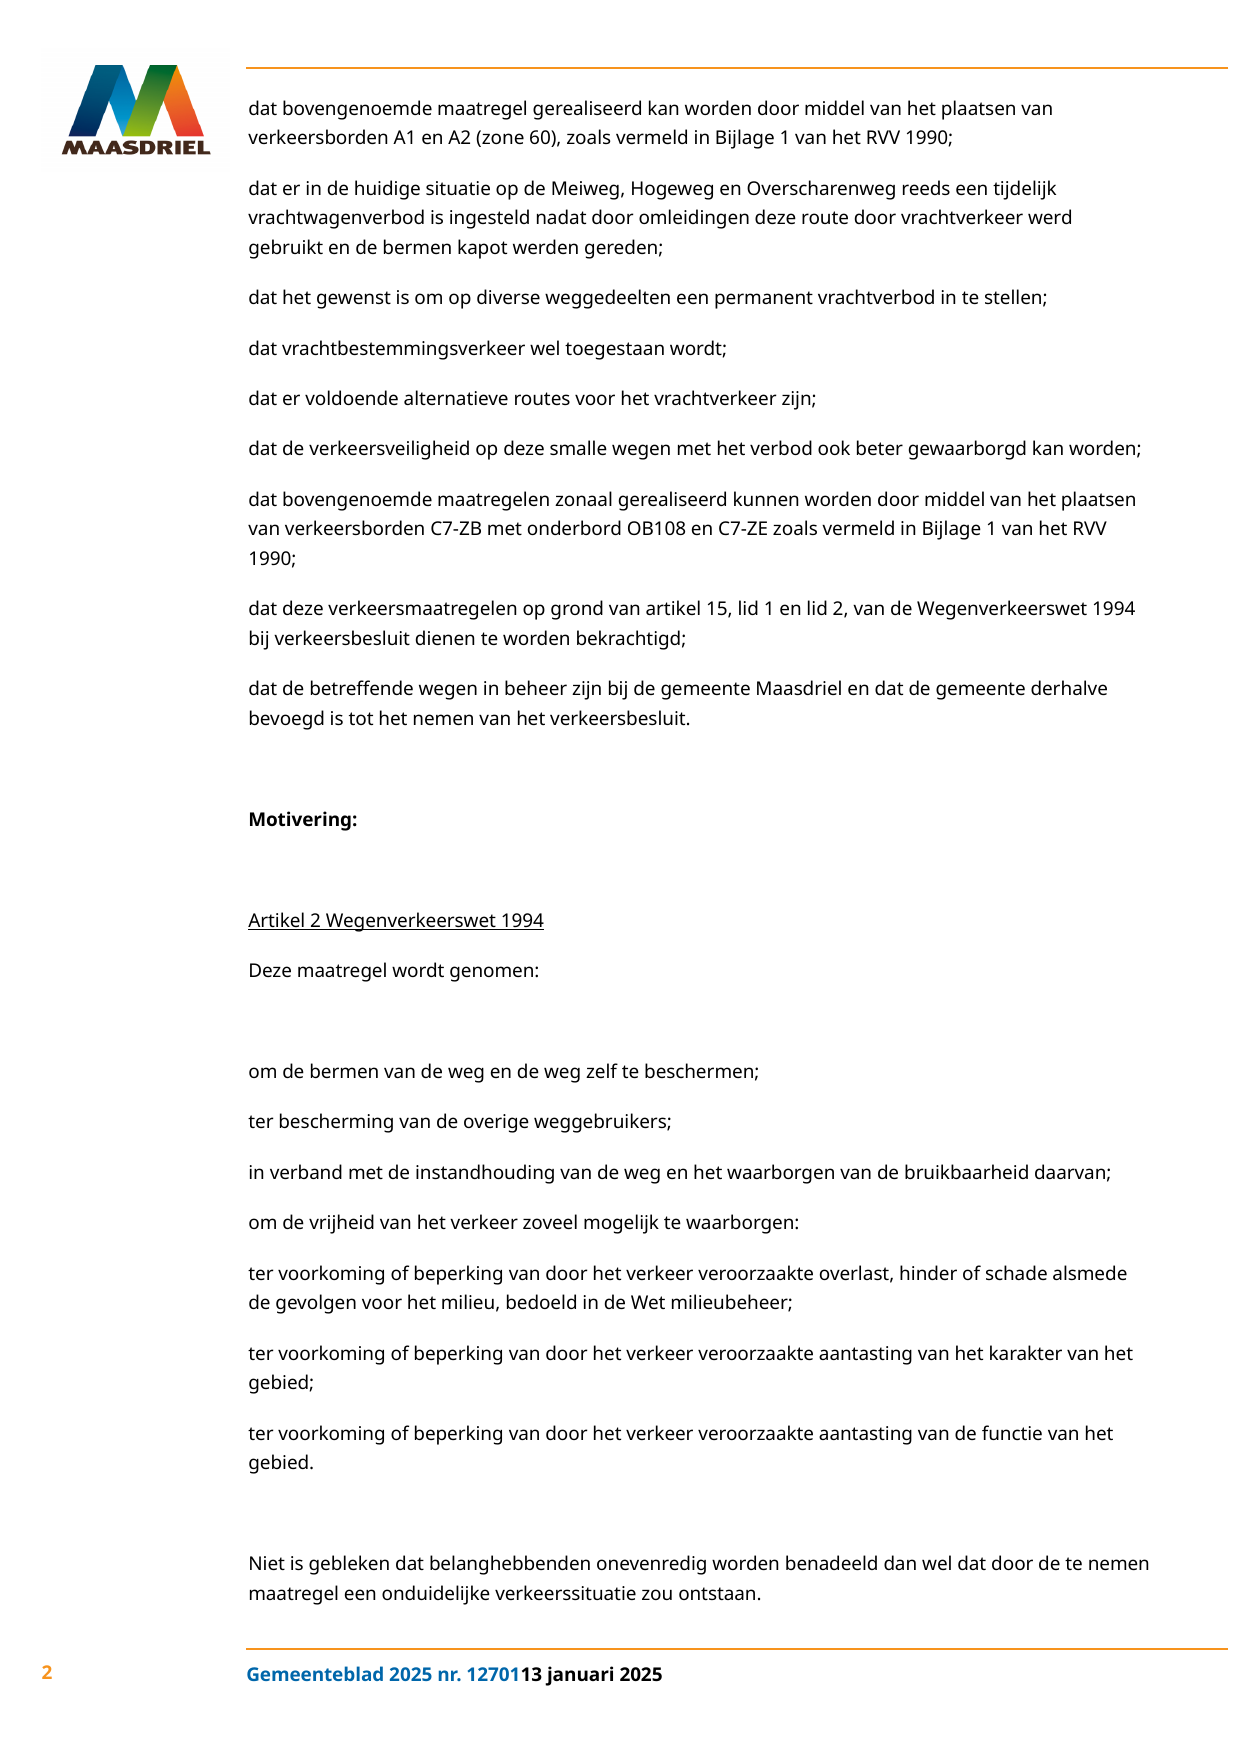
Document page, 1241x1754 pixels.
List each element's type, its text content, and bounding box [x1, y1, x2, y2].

text dat bovengenoemde maatregel gerealiseerd kan worden door middel van het plaatsen van verkeersborden A1 en A2 (zone 60), zoals vermeld in Bijlage 1 van het RVV 1990; [248, 95, 1152, 150]
text dat er in de huidige situatie op de Meiweg, Hogeweg en Overscharenweg reeds een tijdelijk vrachtwagenverbod is ingesteld nadat door omleidingen deze route door vrachtverkeer werd gebruikt en de bermen kapot werden gereden; [248, 175, 1152, 260]
text om de vrijheid van het verkeer zoveel mogelijk te waarborgen: [248, 1209, 1152, 1235]
text dat deze verkeersmaatregelen op grond van artikel 15, lid 1 en lid 2, van de Wegenverkeerswet 1994 bij verkeersbesluit dienen te worden bekrachtigd; [248, 596, 1152, 651]
text Deze maatregel wordt genomen: [248, 957, 1152, 983]
text om de bermen van de weg en de weg zelf te beschermen; [248, 1058, 1152, 1084]
text ter voorkoming of beperking van door het verkeer veroorzaakte overlast, hinder of schade alsmede de gevolgen voor het milieu, bedoeld in de Wet milieubeheer; [248, 1260, 1152, 1315]
picture [41, 47, 231, 172]
text Motivering: [248, 806, 1152, 832]
text Niet is gebleken dat belanghebbenden onevenredig worden benadeeld dan wel dat door de te nemen maatregel een onduidelijke verkeerssituatie zou ontstaan. [248, 1550, 1152, 1606]
text dat bovengenoemde maatregelen zonaal gerealiseerd kunnen worden door middel van het plaatsen van verkeersborden C7-ZB met onderbord OB108 en C7-ZE zoals vermeld in Bijlage 1 van het RVV 1990; [248, 486, 1152, 571]
text Artikel 2 Wegenverkeerswet 1994 [248, 907, 1152, 933]
text dat de betreffende wegen in beheer zijn bij de gemeente Maasdriel en dat de gemeente derhalve bevoegd is tot het nemen van het verkeersbesluit. [248, 676, 1152, 731]
text ter voorkoming of beperking van door het verkeer veroorzaakte aantasting van het karakter van het gebied; [248, 1340, 1152, 1395]
text dat de verkeersveiligheid op deze smalle wegen met het verbod ook beter gewaarborgd kan worden; [248, 436, 1152, 461]
text in verband met de instandhouding van de weg en het waarborgen van de bruikbaarheid daarvan; [248, 1159, 1152, 1185]
text dat het gewenst is om op diverse weggedeelten een permanent vrachtverbod in te stellen; [248, 284, 1152, 310]
text dat er voldoende alternatieve routes voor het vrachtverkeer zijn; [248, 385, 1152, 411]
text ter bescherming van de overige weggebruikers; [248, 1108, 1152, 1134]
text ter voorkoming of beperking van door het verkeer veroorzaakte aantasting van de functie van het gebied. [248, 1420, 1152, 1475]
text dat vrachtbestemmingsverkeer wel toegestaan wordt; [248, 335, 1152, 361]
